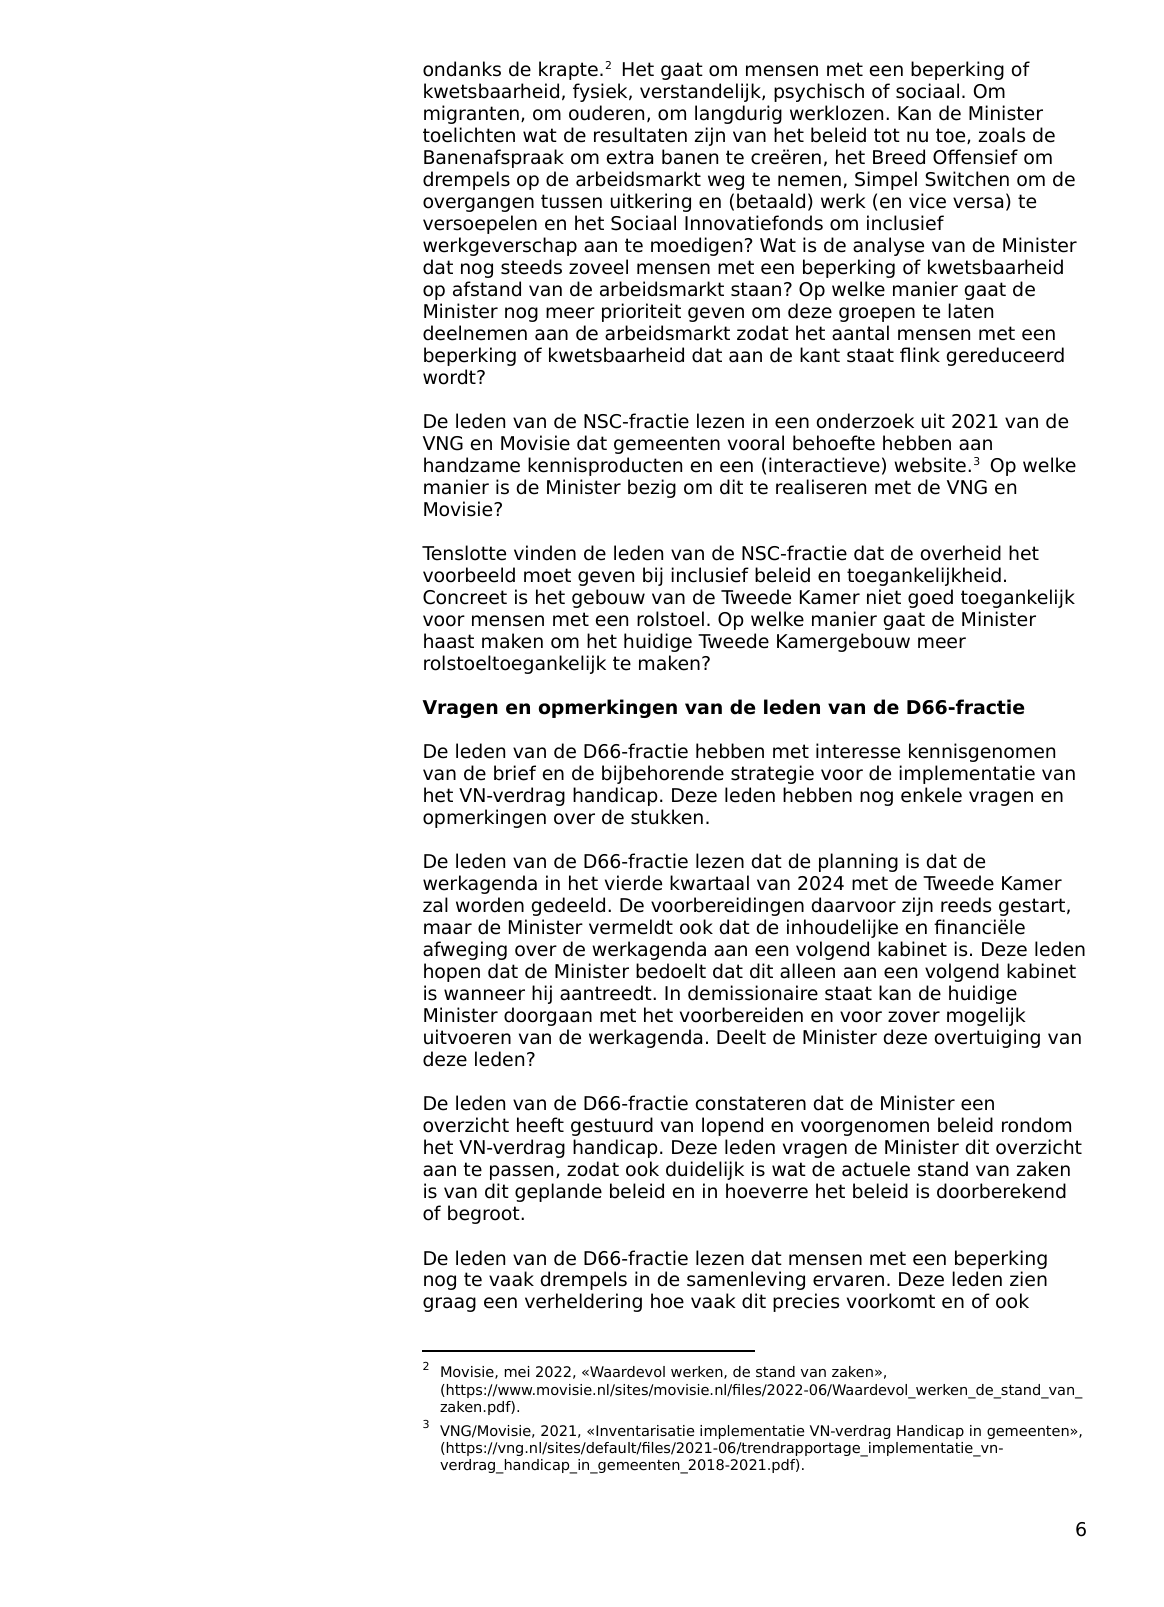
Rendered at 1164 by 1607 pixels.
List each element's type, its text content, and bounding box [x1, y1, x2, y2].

text Tenslotte vinden de leden van de NSC-fractie dat de overheid het voorbeeld moet geven bij inclusief beleid en toegankelijkheid. Concreet is het gebouw van de Tweede Kamer niet goed toegankelijk voor mensen met een rolstoel. Op welke manier gaat de Minister haast maken om het huidige Tweede Kamergebouw meer rolstoeltoegankelijk te maken? [422, 543, 1087, 675]
text De leden van de D66-fractie lezen dat de planning is dat de werkagenda in het vierde kwartaal van 2024 met de Tweede Kamer zal worden gedeeld. De voorbereidingen daarvoor zijn reeds gestart, maar de Minister vermeldt ook dat de inhoudelijke en financiële afweging over de werkagenda aan een volgend kabinet is. Deze leden hopen dat de Minister bedoelt dat dit alleen aan een volgend kabinet is wanneer hij aantreedt. In demissionaire staat kan de huidige Minister doorgaan met het voorbereiden en voor zover mogelijk uitvoeren van de werkagenda. Deelt de Minister deze overtuiging van deze leden? [422, 851, 1087, 1071]
text De leden van de NSC-fractie lezen in een onderzoek uit 2021 van de VNG en Movisie dat gemeenten vooral behoefte hebben aan handzame kennisproducten en een (interactieve) website. Op welke manier is de Minister bezig om dit te realiseren met de VNG en Movisie? [422, 411, 1087, 521]
text VNG/Movisie, 2021, «Inventarisatie implementatie VN-verdrag Handicap in gemeenten», (https://vng.nl/sites/default/files/2021-06/trendrapportage_implementatie_vn-verdrag_handicap_in_gemeenten_2018-2021.pdf). [422, 1418, 1087, 1474]
text Movisie, mei 2022, «Waardevol werken, de stand van zaken», (https://www.movisie.nl/sites/movisie.nl/files/2022-06/Waardevol_werken_de_stand_van_zaken.pdf). [422, 1360, 1087, 1416]
text De leden van de D66-fractie lezen dat mensen met een beperking nog te vaak drempels in de samenleving ervaren. Deze leden zien graag een verheldering hoe vaak dit precies voorkomt en of ook [422, 1247, 1087, 1313]
subtitle Vragen en opmerkingen van de leden van de D66-fractie [422, 697, 1087, 719]
text De leden van de D66-fractie hebben met interesse kennisgenomen van de brief en de bijbehorende strategie voor de implementatie van het VN-verdrag handicap. Deze leden hebben nog enkele vragen en opmerkingen over de stukken. [422, 741, 1087, 829]
text ondanks de krapte. Het gaat om mensen met een beperking of kwetsbaarheid, fysiek, verstandelijk, psychisch of sociaal. Om migranten, om ouderen, om langdurig werklozen. Kan de Minister toelichten wat de resultaten zijn van het beleid tot nu toe, zoals de Banenafspraak om extra banen te creëren, het Breed Offensief om drempels op de arbeidsmarkt weg te nemen, Simpel Switchen om de overgangen tussen uitkering en (betaald) werk (en vice versa) te versoepelen en het Sociaal Innovatiefonds om inclusief werkgeverschap aan te moedigen? Wat is de analyse van de Minister dat nog steeds zoveel mensen met een beperking of kwetsbaarheid op afstand van de arbeidsmarkt staan? Op welke manier gaat de Minister nog meer prioriteit geven om deze groepen te laten deelnemen aan de arbeidsmarkt zodat het aantal mensen met een beperking of kwetsbaarheid dat aan de kant staat flink gereduceerd wordt? [422, 59, 1087, 389]
text De leden van de D66-fractie constateren dat de Minister een overzicht heeft gestuurd van lopend en voorgenomen beleid rondom het VN-verdrag handicap. Deze leden vragen de Minister dit overzicht aan te passen, zodat ook duidelijk is wat de actuele stand van zaken is van dit geplande beleid en in hoeverre het beleid is doorberekend of begroot. [422, 1093, 1087, 1225]
